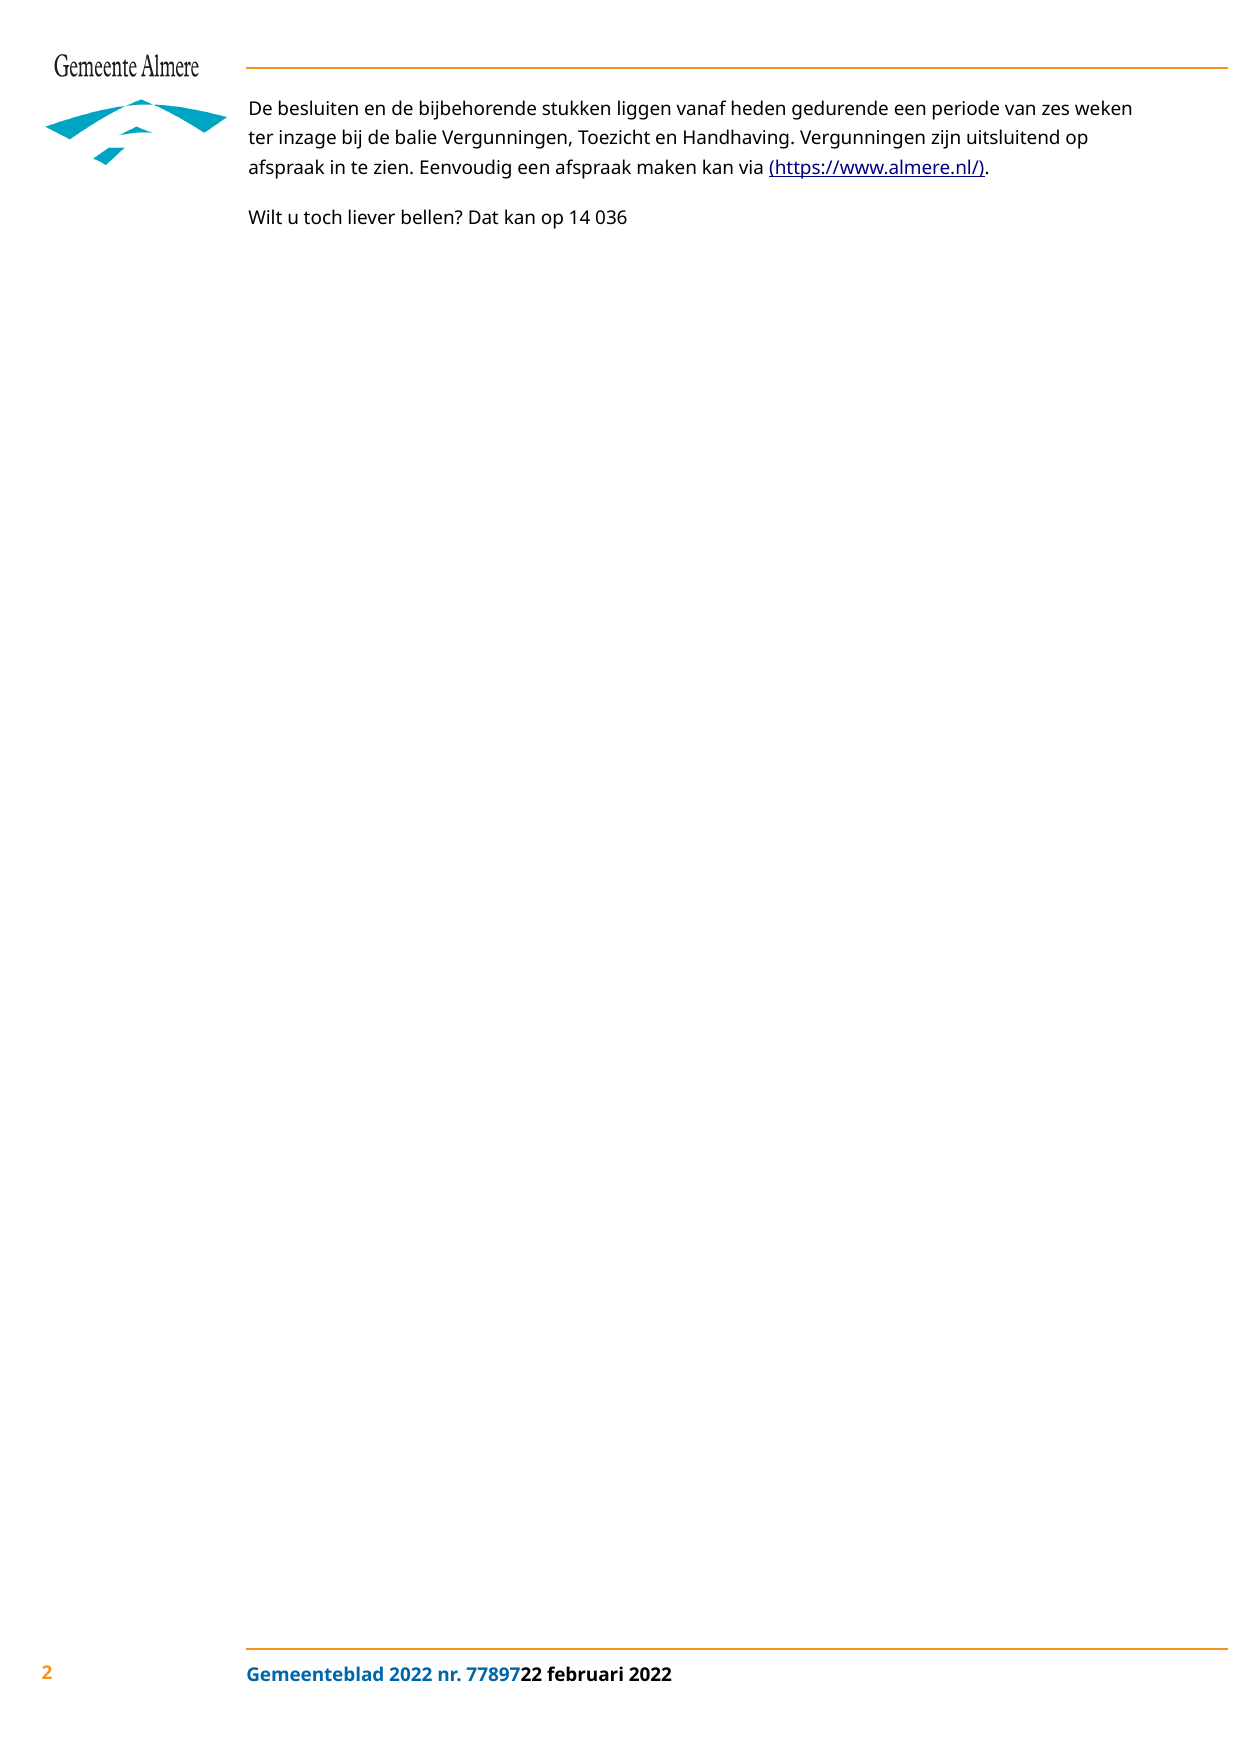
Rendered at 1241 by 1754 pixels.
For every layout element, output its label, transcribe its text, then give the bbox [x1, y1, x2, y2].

picture [41, 47, 231, 172]
text De besluiten en de bijbehorende stukken liggen vanaf heden gedurende een periode van zes weken ter inzage bij de balie Vergunningen, Toezicht en Handhaving. Vergunningen zijn uitsluitend op afspraak in te zien. Eenvoudig een afspraak maken kan via (https://www.almere.nl/). [248, 95, 1152, 180]
text Wilt u toch liever bellen? Dat kan op 14 036 [248, 204, 1152, 230]
